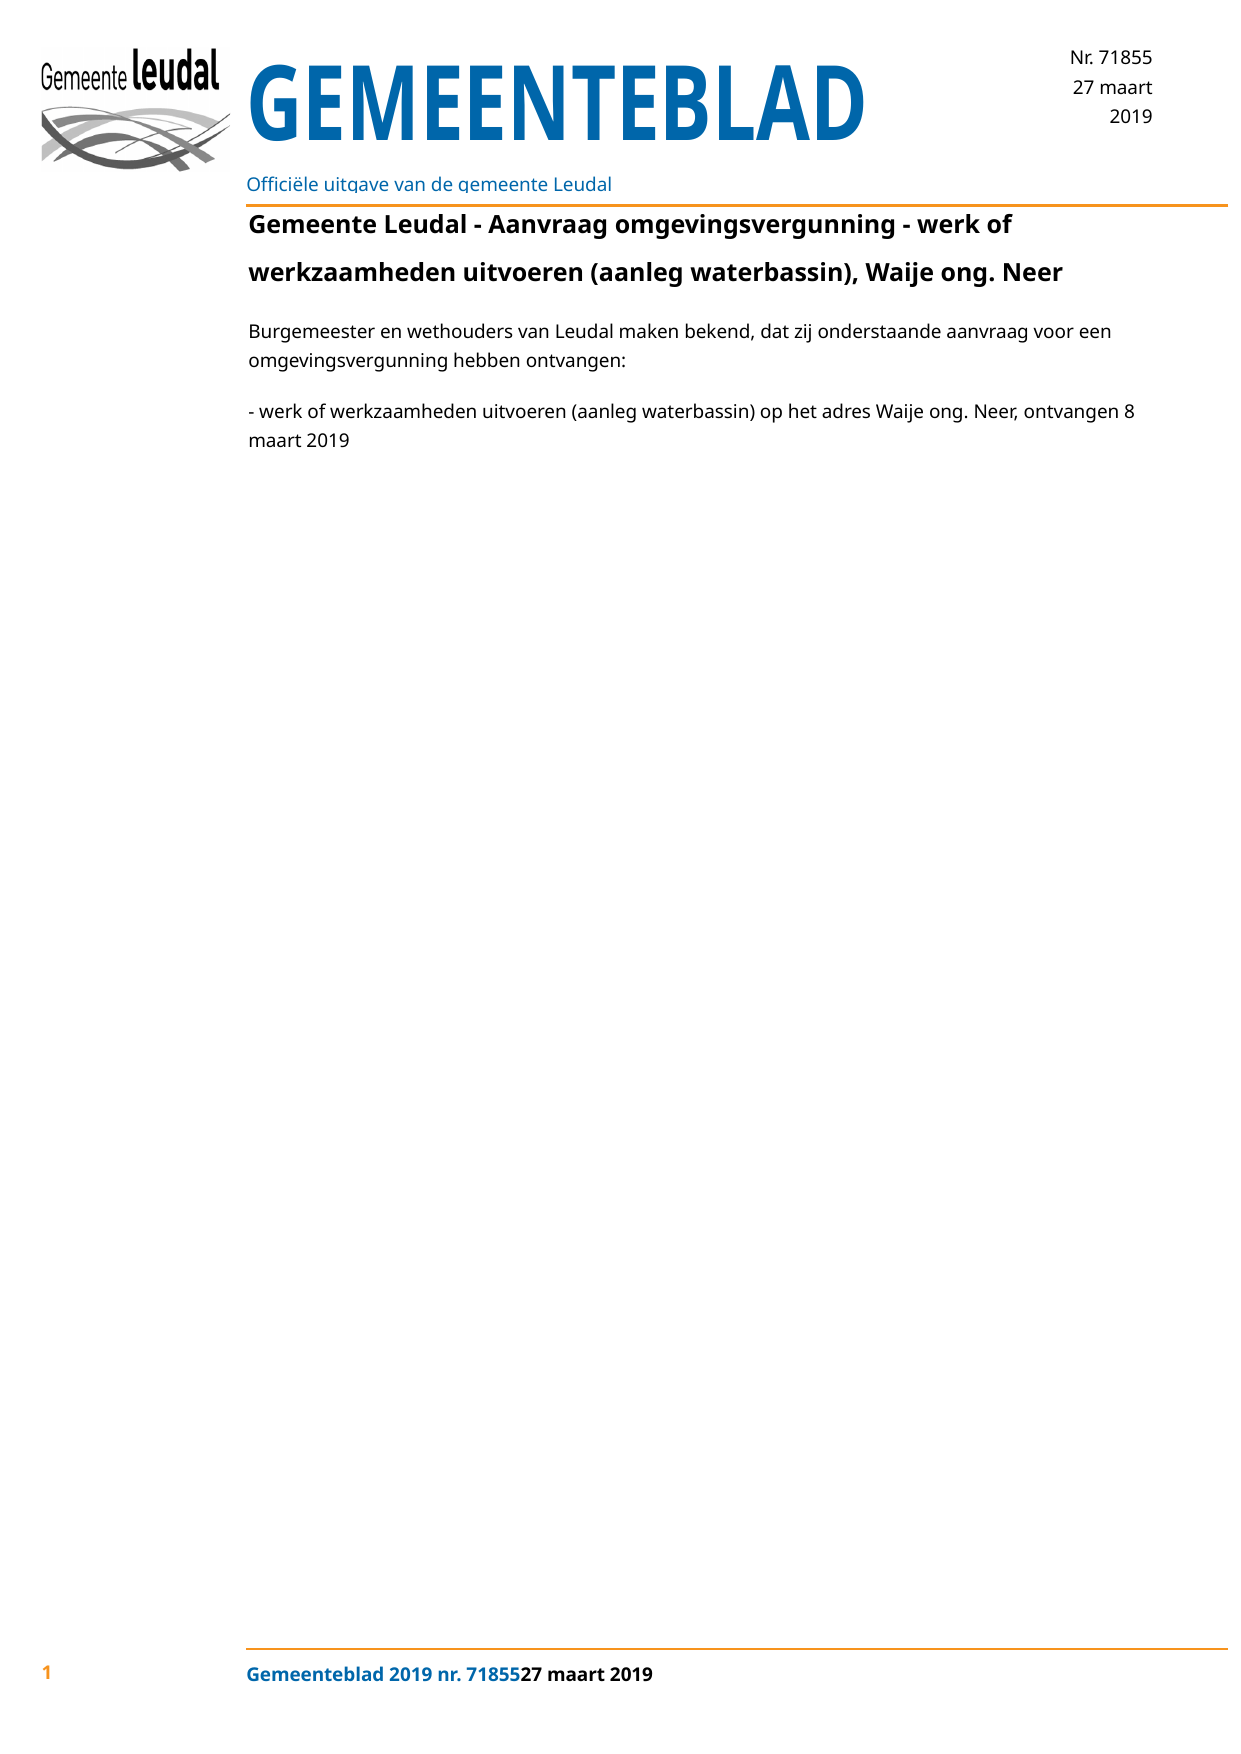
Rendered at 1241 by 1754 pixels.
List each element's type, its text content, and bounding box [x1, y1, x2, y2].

text Gemeente Leudal - Aanvraag omgevingsvergunning - werk of werkzaamheden uitvoeren (aanleg waterbassin), Waije ong. Neer [248, 207, 1152, 288]
picture [41, 47, 231, 172]
text Burgemeester en wethouders van Leudal maken bekend, dat zij onderstaande aanvraag voor een omgevingsvergunning hebben ontvangen: [248, 318, 1152, 373]
text - werk of werkzaamheden uitvoeren (aanleg waterbassin) op het adres Waije ong. Neer, ontvangen 8 maart 2019 [248, 398, 1152, 453]
